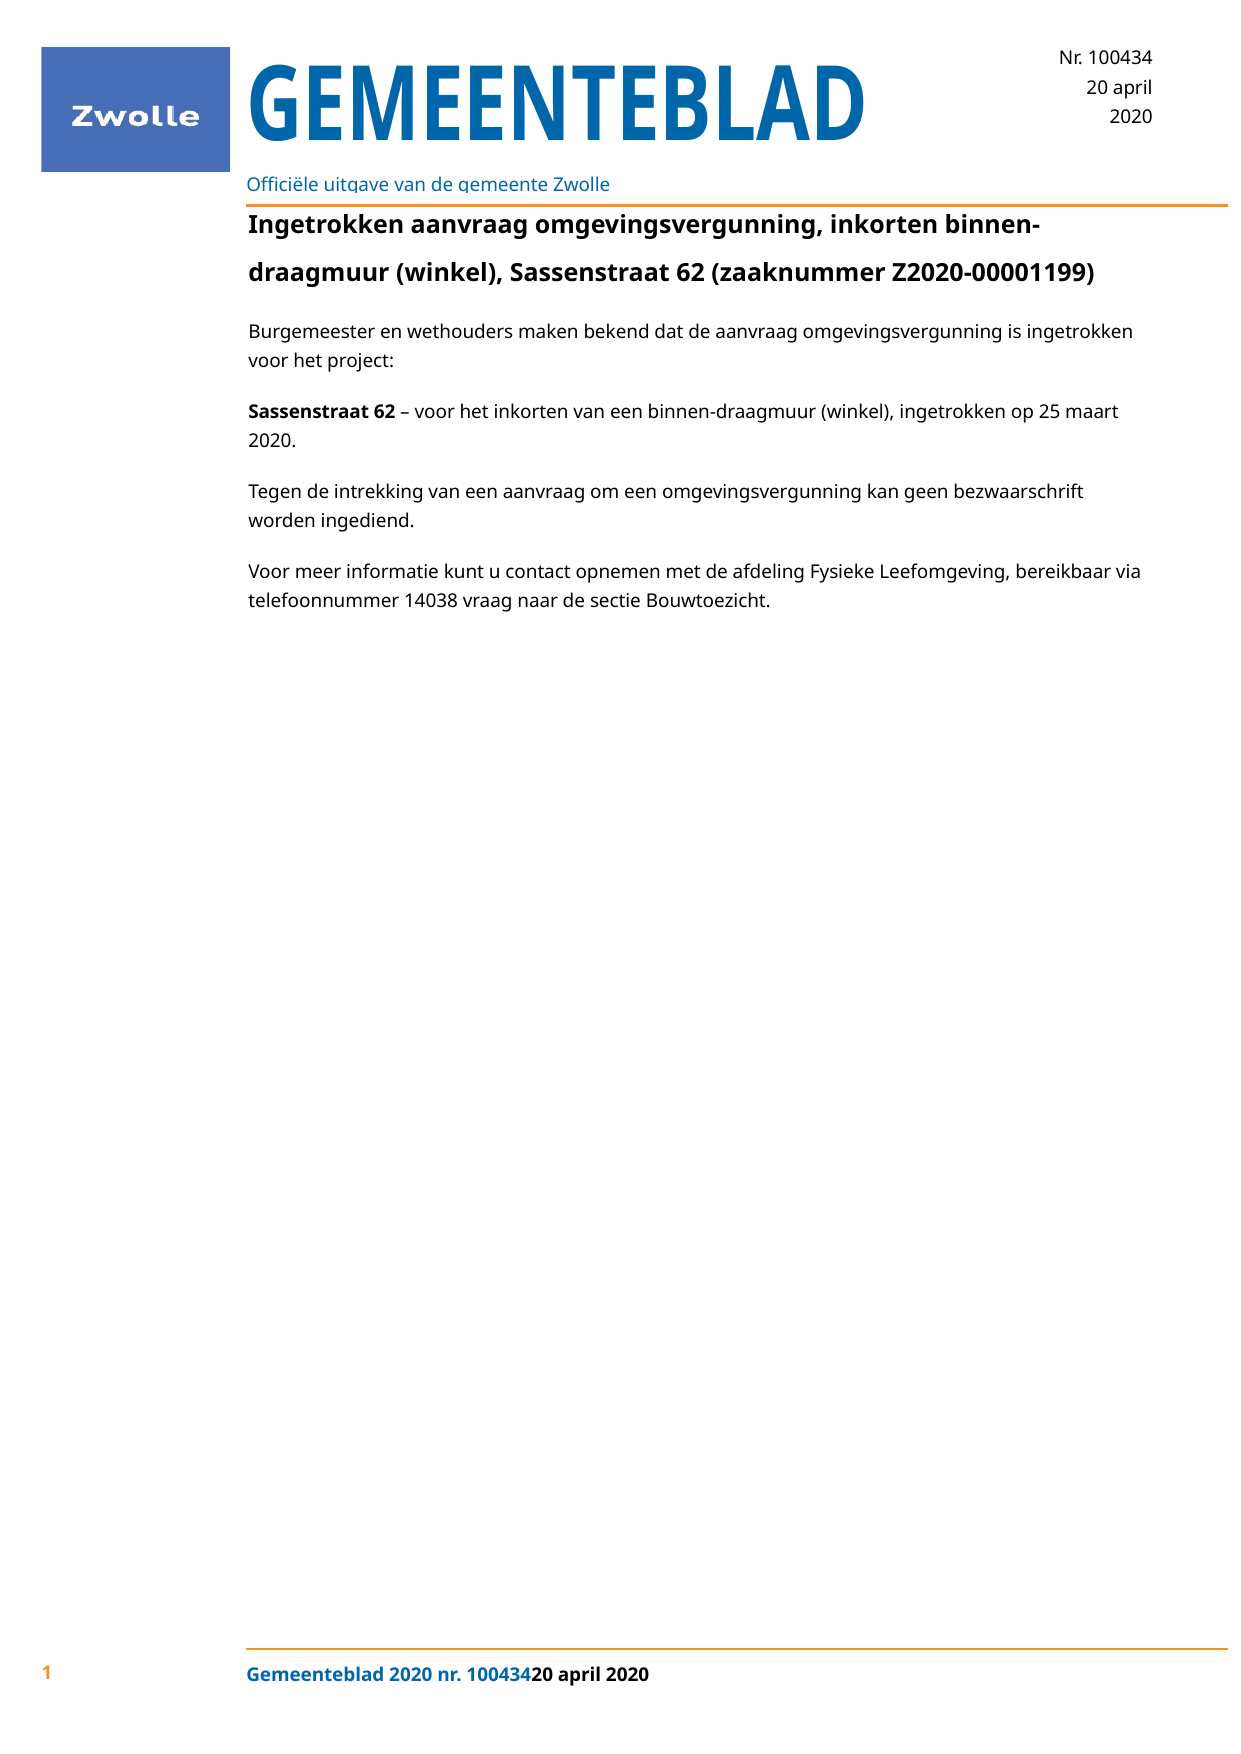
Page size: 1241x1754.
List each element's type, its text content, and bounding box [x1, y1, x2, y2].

text Ingetrokken aanvraag omgevingsvergunning, inkorten binnen-draagmuur (winkel), Sassenstraat 62 (zaaknummer Z2020-00001199) [248, 207, 1152, 288]
text Tegen de intrekking van een aanvraag om een omgevingsvergunning kan geen bezwaarschrift worden ingediend. [248, 478, 1152, 533]
text Sassenstraat 62 – voor het inkorten van een binnen-draagmuur (winkel), ingetrokken op 25 maart 2020. [248, 398, 1152, 453]
text Voor meer informatie kunt u contact opnemen met de afdeling Fysieke Leefomgeving, bereikbaar via telefoonnummer 14038 vraag naar de sectie Bouwtoezicht. [248, 558, 1152, 613]
picture [41, 47, 231, 172]
text Burgemeester en wethouders maken bekend dat de aanvraag omgevingsvergunning is ingetrokken voor het project: [248, 318, 1152, 373]
